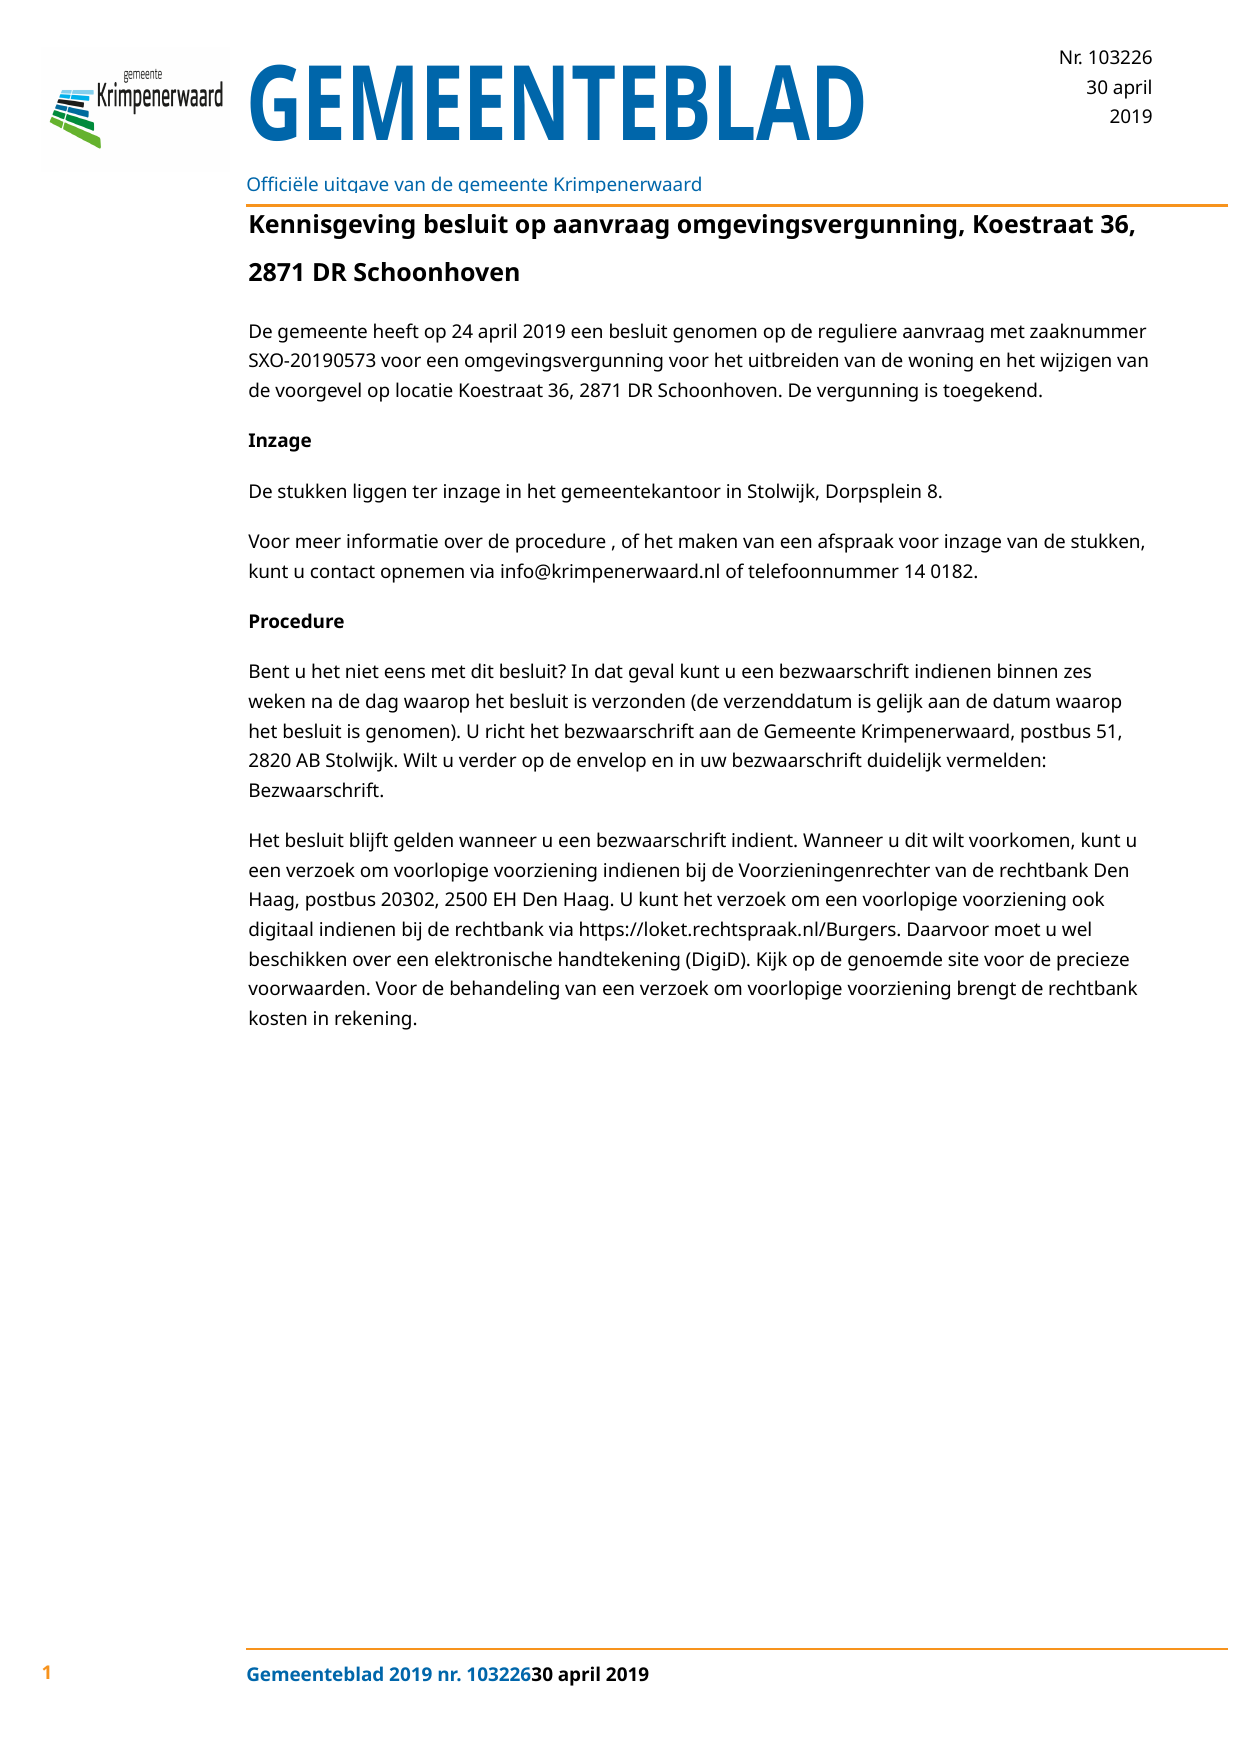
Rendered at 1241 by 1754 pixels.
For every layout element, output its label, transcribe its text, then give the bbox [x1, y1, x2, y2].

text Het besluit blijft gelden wanneer u een bezwaarschrift indient. Wanneer u dit wilt voorkomen, kunt u een verzoek om voorlopige voorziening indienen bij de Voorzieningenrechter van de rechtbank Den Haag, postbus 20302, 2500 EH Den Haag. U kunt het verzoek om een voorlopige voorziening ook digitaal indienen bij de rechtbank via https://loket.rechtspraak.nl/Burgers. Daarvoor moet u wel beschikken over een elektronische handtekening (DigiD). Kijk op de genoemde site voor de precieze voorwaarden. Voor de behandeling van een verzoek om voorlopige voorziening brengt de rechtbank kosten in rekening. [248, 827, 1152, 1031]
text Voor meer informatie over de procedure , of het maken van een afspraak voor inzage van de stukken, kunt u contact opnemen via info@krimpenerwaard.nl of telefoonnummer 14 0182. [248, 528, 1152, 584]
text Procedure [248, 608, 1152, 634]
picture [41, 47, 231, 172]
text Kennisgeving besluit op aanvraag omgevingsvergunning, Koestraat 36, 2871 DR Schoonhoven [248, 207, 1152, 288]
text De stukken liggen ter inzage in het gemeentekantoor in Stolwijk, Dorpsplein 8. [248, 478, 1152, 504]
text Inzage [248, 427, 1152, 453]
text De gemeente heeft op 24 april 2019 een besluit genomen op de reguliere aanvraag met zaaknummer SXO-20190573 voor een omgevingsvergunning voor het uitbreiden van de woning en het wijzigen van de voorgevel op locatie Koestraat 36, 2871 DR Schoonhoven. De vergunning is toegekend. [248, 318, 1152, 403]
text Bent u het niet eens met dit besluit? In dat geval kunt u een bezwaarschrift indienen binnen zes weken na de dag waarop het besluit is verzonden (de verzenddatum is gelijk aan de datum waarop het besluit is genomen). U richt het bezwaarschrift aan de Gemeente Krimpenerwaard, postbus 51, 2820 AB Stolwijk. Wilt u verder op de envelop en in uw bezwaarschrift duidelijk vermelden: Bezwaarschrift. [248, 659, 1152, 803]
